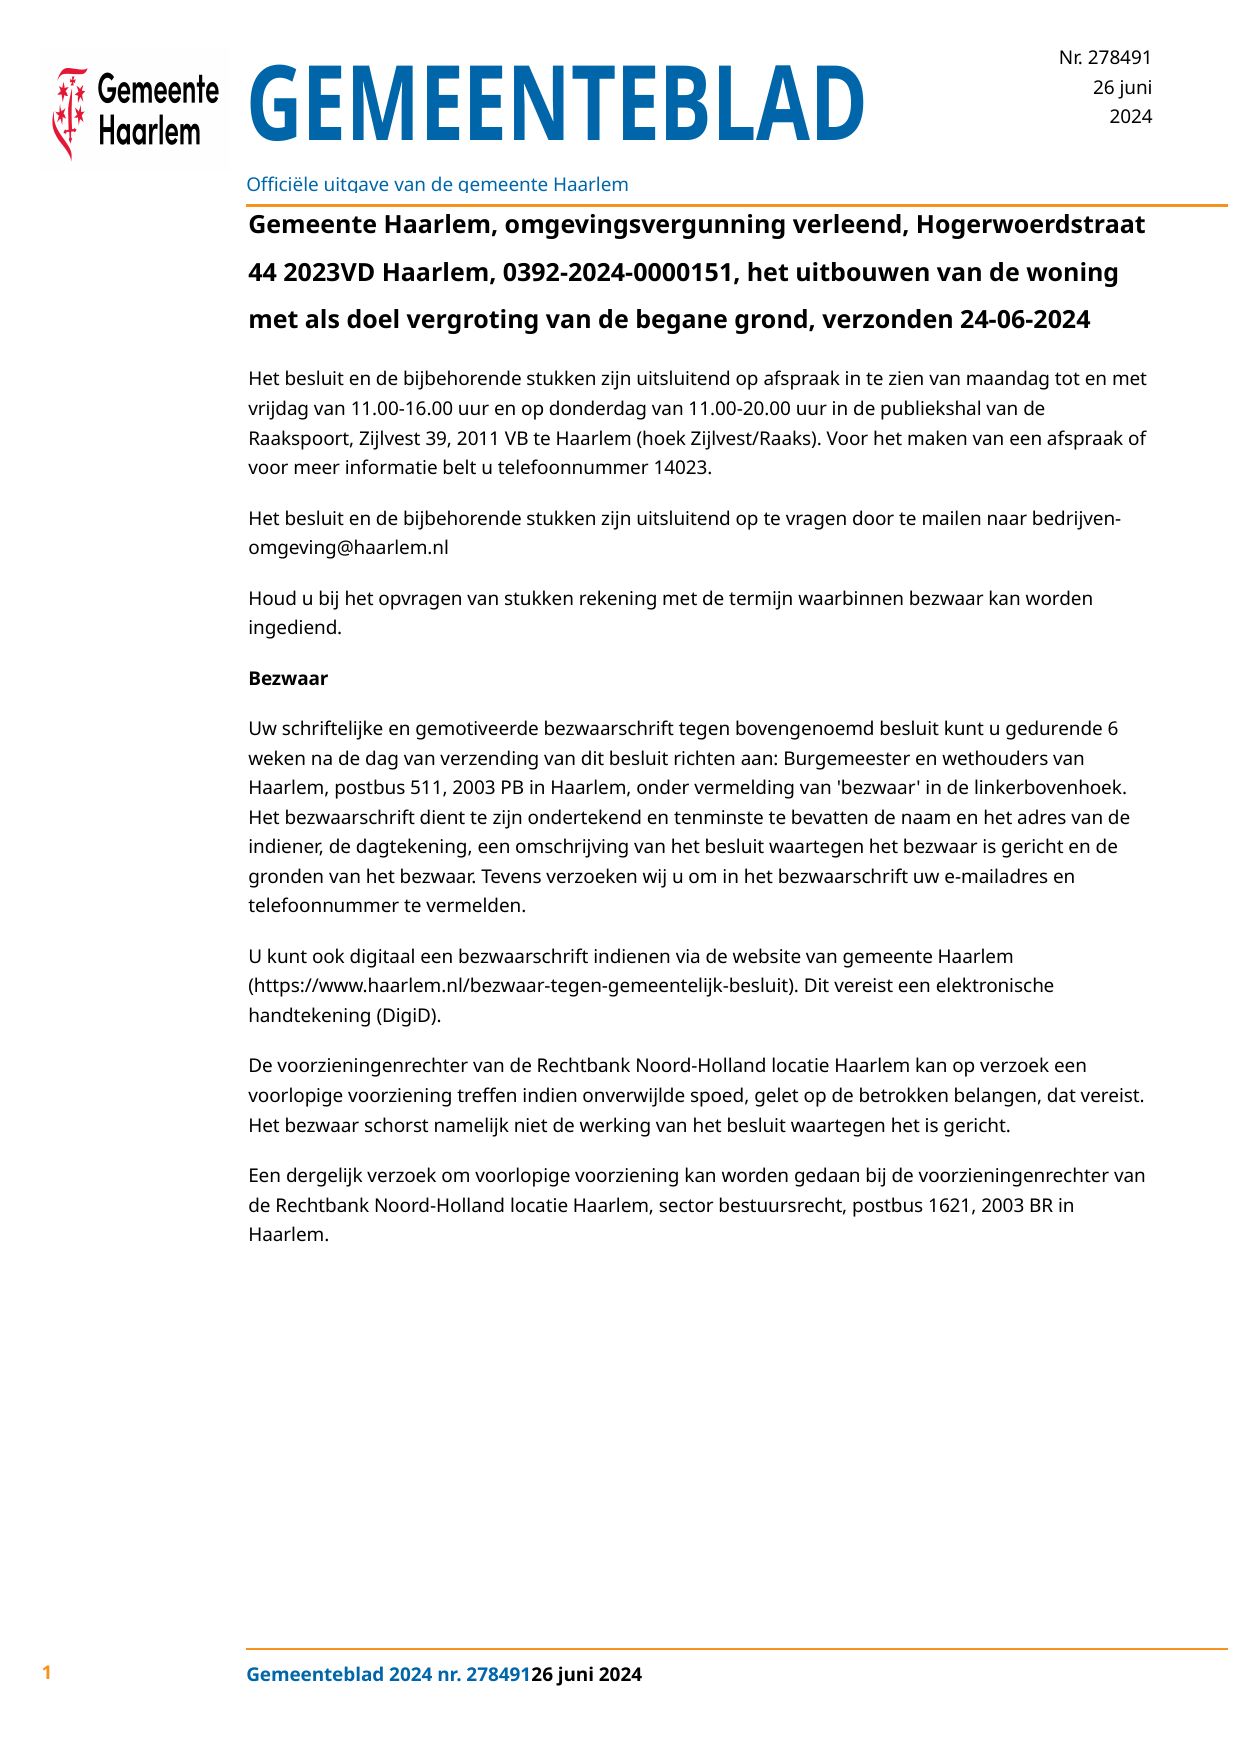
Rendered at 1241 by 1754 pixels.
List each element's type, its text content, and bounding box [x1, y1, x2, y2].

text Uw schriftelijke en gemotiveerde bezwaarschrift tegen bovengenoemd besluit kunt u gedurende 6 weken na de dag van verzending van dit besluit richten aan: Burgemeester en wethouders van Haarlem, postbus 511, 2003 PB in Haarlem, onder vermelding van 'bezwaar' in de linkerbovenhoek. Het bezwaarschrift dient te zijn ondertekend en tenminste te bevatten de naam en het adres van de indiener, de dagtekening, een omschrijving van het besluit waartegen het bezwaar is gericht en de gronden van het bezwaar. Tevens verzoeken wij u om in het bezwaarschrift uw e-mailadres en telefoonnummer te vermelden. [248, 715, 1152, 918]
text De voorzieningenrechter van de Rechtbank Noord-Holland locatie Haarlem kan op verzoek een voorlopige voorziening treffen indien onverwijlde spoed, gelet op de betrokken belangen, dat vereist. Het bezwaar schorst namelijk niet de werking van het besluit waartegen het is gericht. [248, 1053, 1152, 1137]
text Een dergelijk verzoek om voorlopige voorziening kan worden gedaan bij de voorzieningenrechter van de Rechtbank Noord-Holland locatie Haarlem, sector bestuursrecht, postbus 1621, 2003 BR in Haarlem. [248, 1162, 1152, 1247]
text Het besluit en de bijbehorende stukken zijn uitsluitend op te vragen door te mailen naar bedrijven-omgeving@haarlem.nl [248, 505, 1152, 560]
text Het besluit en de bijbehorende stukken zijn uitsluitend op afspraak in te zien van maandag tot en met vrijdag van 11.00-16.00 uur en op donderdag van 11.00-20.00 uur in de publiekshal van de Raakspoort, Zijlvest 39, 2011 VB te Haarlem (hoek Zijlvest/Raaks). Voor het maken van een afspraak of voor meer informatie belt u telefoonnummer 14023. [248, 366, 1152, 480]
text Houd u bij het opvragen van stukken rekening met de termijn waarbinnen bezwaar kan worden ingediend. [248, 585, 1152, 640]
text Gemeente Haarlem, omgevingsvergunning verleend, Hogerwoerdstraat 44 2023VD Haarlem, 0392-2024-0000151, het uitbouwen van de woning met als doel vergroting van de begane grond, verzonden 24-06-2024 [248, 207, 1152, 336]
picture [41, 47, 231, 172]
text U kunt ook digitaal een bezwaarschrift indienen via de website van gemeente Haarlem (https://www.haarlem.nl/bezwaar-tegen-gemeentelijk-besluit). Dit vereist een elektronische handtekening (DigiD). [248, 943, 1152, 1028]
text Bezwaar [248, 665, 1152, 690]
